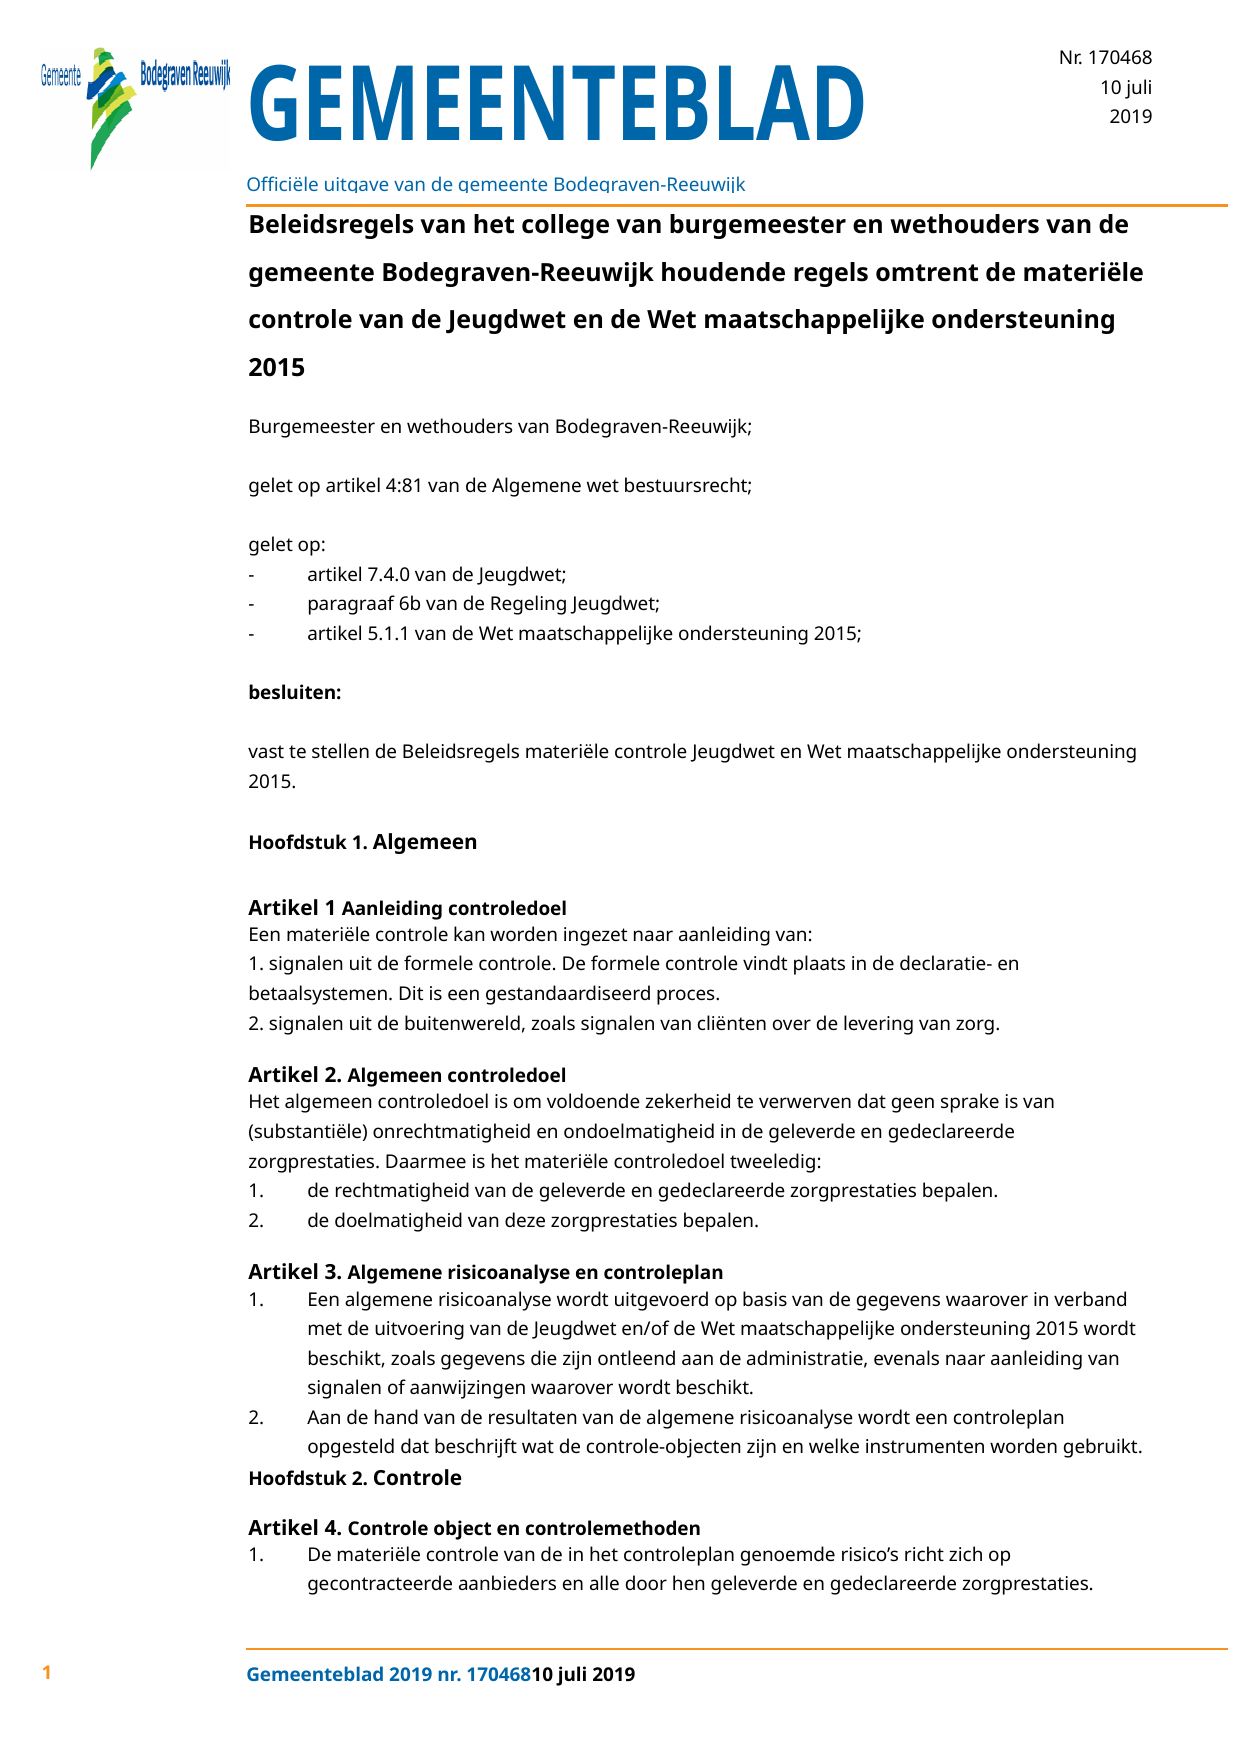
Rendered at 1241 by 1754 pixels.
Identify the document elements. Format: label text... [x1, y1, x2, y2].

text Beleidsregels van het college van burgemeester en wethouders van de gemeente Bodegraven-Reeuwijk houdende regels omtrent de materiële controle van de Jeugdwet en de Wet maatschappelijke ondersteuning 2015 [248, 207, 1152, 384]
text Hoofdstuk 2. Controle [248, 1463, 1152, 1492]
list De materiële controle van de in het controleplan genoemde risico’s richt zich op gecontracteerde aanbieders en alle door hen geleverde en gedeclareerde zorgprestaties. [248, 1541, 1152, 1596]
text Artikel 2. Algemeen controledoel [248, 1060, 1152, 1089]
list de rechtmatigheid van de geleverde en gedeclareerde zorgprestaties bepalen. [248, 1177, 1152, 1203]
text vast te stellen de Beleidsregels materiële controle Jeugdwet en Wet maatschappelijke ondersteuning 2015. [248, 738, 1152, 794]
text gelet op artikel 4:81 van de Algemene wet bestuursrecht; [248, 472, 1152, 498]
text Een materiële controle kan worden ingezet naar aanleiding van: [248, 921, 1152, 947]
text besluiten: [248, 679, 1152, 705]
text Artikel 4. Controle object en controlemethoden [248, 1513, 1152, 1541]
picture [41, 47, 231, 172]
text 1. signalen uit de formele controle. De formele controle vindt plaats in de declaratie- en betaalsystemen. Dit is een gestandaardiseerd proces. [248, 951, 1152, 1006]
list Aan de hand van de resultaten van de algemene risicoanalyse wordt een controleplan opgesteld dat beschrijft wat de controle-objecten zijn en welke instrumenten worden gebruikt. [248, 1404, 1152, 1459]
text Artikel 3. Algemene risicoanalyse en controleplan [248, 1257, 1152, 1286]
list Een algemene risicoanalyse wordt uitgevoerd op basis van de gegevens waarover in verband met de uitvoering van de Jeugdwet en/of de Wet maatschappelijke ondersteuning 2015 wordt beschikt, zoals gegevens die zijn ontleend aan de administratie, evenals naar aanleiding van signalen of aanwijzingen waarover wordt beschikt. [248, 1286, 1152, 1400]
list artikel 7.4.0 van de Jeugdwet; [248, 561, 1152, 587]
text gelet op: [248, 531, 1152, 557]
text Hoofdstuk 1. Algemeen [248, 827, 1152, 856]
text Artikel 1 Aanleiding controledoel [248, 893, 1152, 921]
list paragraaf 6b van de Regeling Jeugdwet; [248, 591, 1152, 616]
list de doelmatigheid van deze zorgprestaties bepalen. [248, 1207, 1152, 1233]
text Burgemeester en wethouders van Bodegraven-Reeuwijk; [248, 413, 1152, 439]
text 2. signalen uit de buitenwereld, zoals signalen van cliënten over de levering van zorg. [248, 1010, 1152, 1036]
text Het algemeen controledoel is om voldoende zekerheid te verwerven dat geen sprake is van (substantiële) onrechtmatigheid en ondoelmatigheid in de geleverde en gedeclareerde zorgprestaties. Daarmee is het materiële controledoel tweeledig: [248, 1089, 1152, 1173]
list artikel 5.1.1 van de Wet maatschappelijke ondersteuning 2015; [248, 620, 1152, 646]
